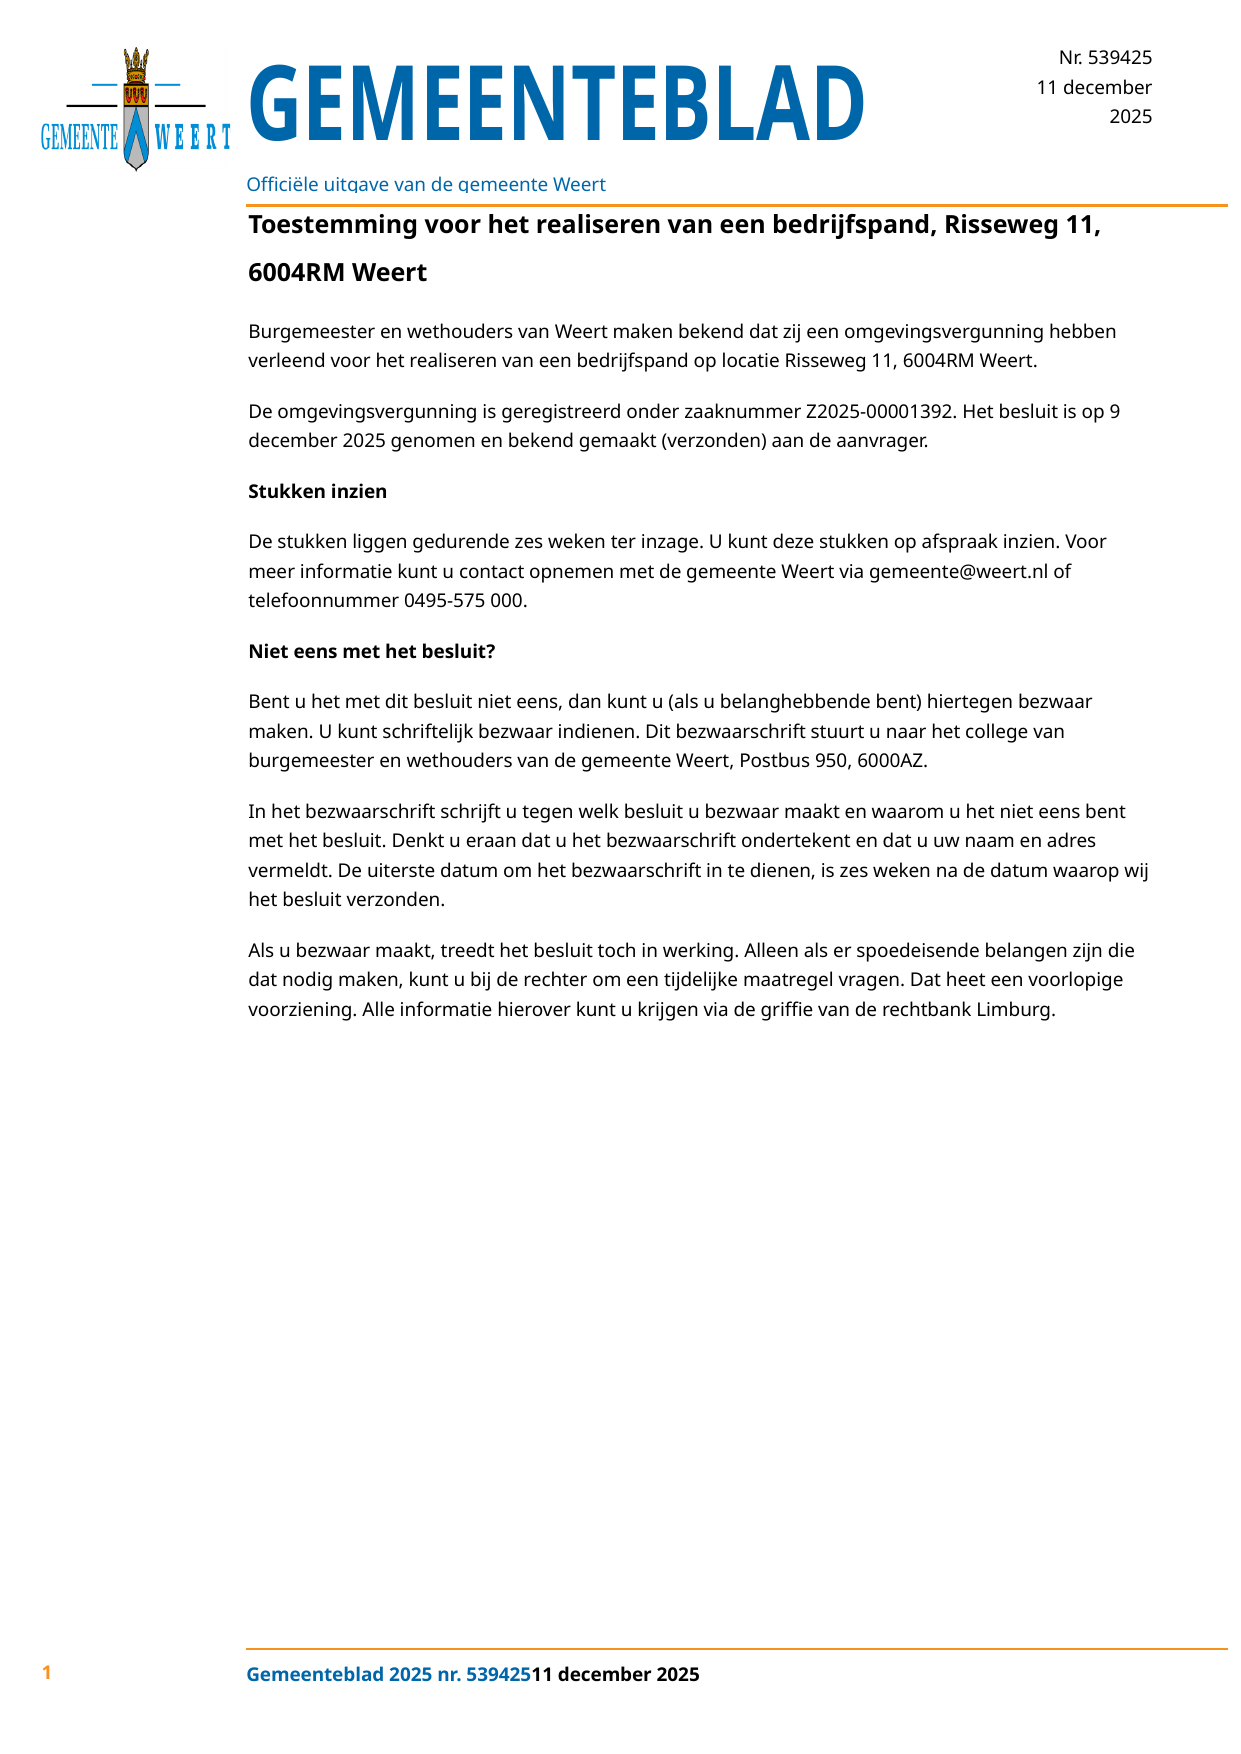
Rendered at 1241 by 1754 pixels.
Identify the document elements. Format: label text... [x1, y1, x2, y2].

text In het bezwaarschrift schrijft u tegen welk besluit u bezwaar maakt en waarom u het niet eens bent met het besluit. Denkt u eraan dat u het bezwaarschrift ondertekent en dat u uw naam en adres vermeldt. De uiterste datum om het bezwaarschrift in te dienen, is zes weken na de datum waarop wij het besluit verzonden. [248, 798, 1152, 912]
picture [41, 47, 231, 172]
text Bent u het met dit besluit niet eens, dan kunt u (als u belanghebbende bent) hiertegen bezwaar maken. U kunt schriftelijk bezwaar indienen. Dit bezwaarschrift stuurt u naar het college van burgemeester en wethouders van de gemeente Weert, Postbus 950, 6000AZ. [248, 688, 1152, 773]
text De stukken liggen gedurende zes weken ter inzage. U kunt deze stukken op afspraak inzien. Voor meer informatie kunt u contact opnemen met de gemeente Weert via gemeente@weert.nl of telefoonnummer 0495-575 000. [248, 528, 1152, 613]
text Als u bezwaar maakt, treedt het besluit toch in werking. Alleen als er spoedeisende belangen zijn die dat nodig maken, kunt u bij de rechter om een tijdelijke maatregel vragen. Dat heet een voorlopige voorziening. Alle informatie hierover kunt u krijgen via de griffie van de rechtbank Limburg. [248, 937, 1152, 1022]
text Stukken inzien [248, 478, 1152, 504]
text Toestemming voor het realiseren van een bedrijfspand, Risseweg 11, 6004RM Weert [248, 207, 1152, 288]
text Niet eens met het besluit? [248, 638, 1152, 664]
text De omgevingsvergunning is geregistreerd onder zaaknummer Z2025-00001392. Het besluit is op 9 december 2025 genomen en bekend gemaakt (verzonden) aan de aanvrager. [248, 398, 1152, 453]
text Burgemeester en wethouders van Weert maken bekend dat zij een omgevingsvergunning hebben verleend voor het realiseren van een bedrijfspand op locatie Risseweg 11, 6004RM Weert. [248, 318, 1152, 373]
